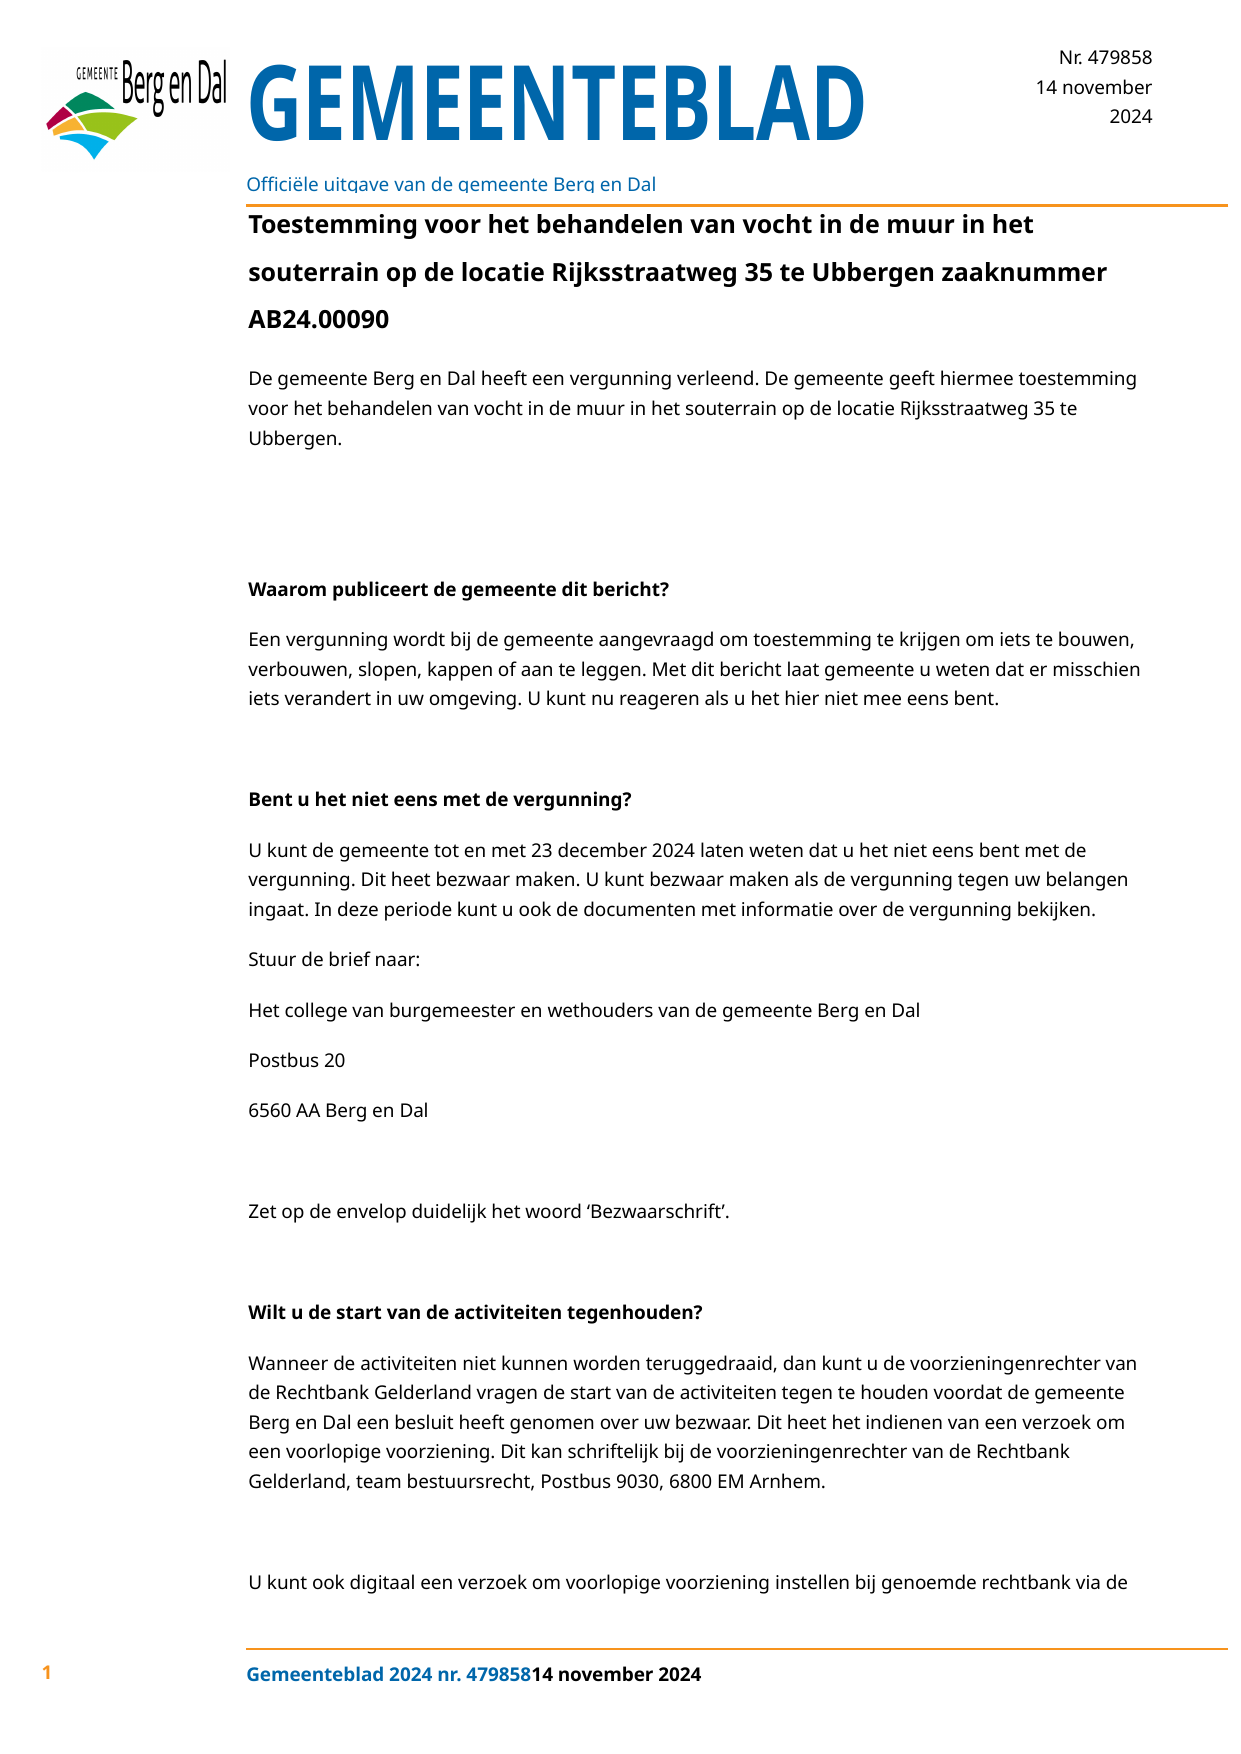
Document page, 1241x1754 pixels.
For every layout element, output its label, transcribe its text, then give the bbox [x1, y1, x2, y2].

text Wilt u de start van de activiteiten tegenhouden? [248, 1299, 1152, 1325]
text U kunt de gemeente tot en met 23 december 2024 laten weten dat u het niet eens bent met de vergunning. Dit heet bezwaar maken. U kunt bezwaar maken als de vergunning tegen uw belangen ingaat. In deze periode kunt u ook de documenten met informatie over de vergunning bekijken. [248, 837, 1152, 922]
text Stuur de brief naar: [248, 946, 1152, 972]
text Postbus 20 [248, 1047, 1152, 1073]
text De gemeente Berg en Dal heeft een vergunning verleend. De gemeente geeft hiermee toestemming voor het behandelen van vocht in de muur in het souterrain op de locatie Rijksstraatweg 35 te Ubbergen. [248, 366, 1152, 450]
picture [41, 47, 231, 172]
text 6560 AA Berg en Dal [248, 1098, 1152, 1123]
text Bent u het niet eens met de vergunning? [248, 786, 1152, 812]
text Wanneer de activiteiten niet kunnen worden teruggedraaid, dan kunt u de voorzieningenrechter van de Rechtbank Gelderland vragen de start van de activiteiten tegen te houden voordat de gemeente Berg en Dal een besluit heeft genomen over uw bezwaar. Dit heet het indienen van een verzoek om een voorlopige voorziening. Dit kan schriftelijk bij de voorzieningenrechter van de Rechtbank Gelderland, team bestuursrecht, Postbus 9030, 6800 EM Arnhem. [248, 1350, 1152, 1494]
text Toestemming voor het behandelen van vocht in de muur in het souterrain op de locatie Rijksstraatweg 35 te Ubbergen zaaknummer AB24.00090 [248, 207, 1152, 336]
text Een vergunning wordt bij de gemeente aangevraagd om toestemming te krijgen om iets te bouwen, verbouwen, slopen, kappen of aan te leggen. Met dit bericht laat gemeente u weten dat er misschien iets verandert in uw omgeving. U kunt nu reageren als u het hier niet mee eens bent. [248, 626, 1152, 711]
text U kunt ook digitaal een verzoek om voorlopige voorziening instellen bij genoemde rechtbank via de [248, 1569, 1152, 1594]
text Waarom publiceert de gemeente dit bericht? [248, 576, 1152, 602]
text Het college van burgemeester en wethouders van de gemeente Berg en Dal [248, 997, 1152, 1022]
text Zet op de envelop duidelijk het woord ‘Bezwaarschrift’. [248, 1198, 1152, 1224]
